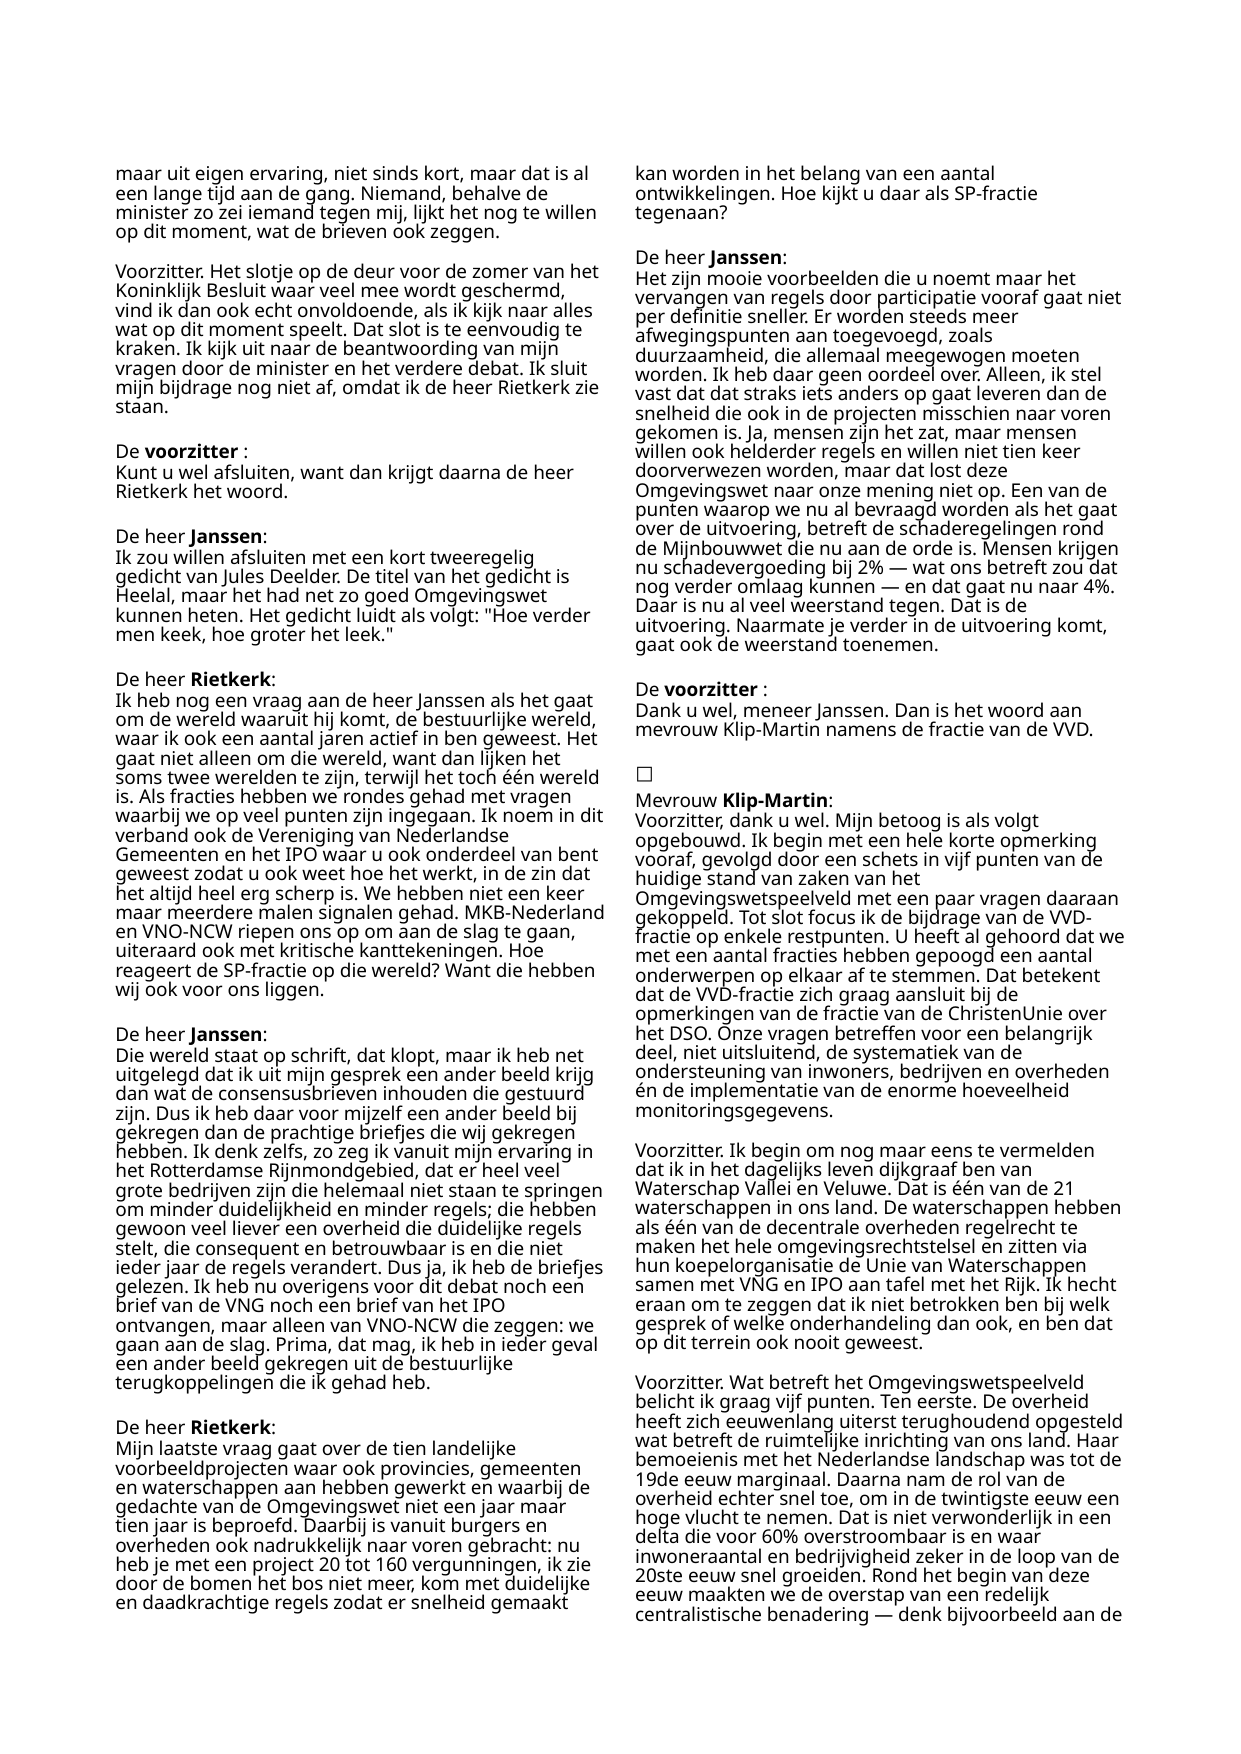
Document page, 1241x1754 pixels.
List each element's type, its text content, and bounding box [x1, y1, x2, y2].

text De heer Rietkerk: [115, 666, 605, 692]
text Ik heb nog een vraag aan de heer Janssen als het gaat om de wereld waaruit hij komt, de bestuurlijke wereld, waar ik ook een aantal jaren actief in ben geweest. Het gaat niet alleen om die wereld, want dan lijken het soms twee werelden te zijn, terwijl het toch één wereld is. Als fracties hebben we rondes gehad met vragen waarbij we op veel punten zijn ingegaan. Ik noem in dit verband ook de Vereniging van Nederlandse Gemeenten en het IPO waar u ook onderdeel van bent geweest zodat u ook weet hoe het werkt, in de zin dat het altijd heel erg scherp is. We hebben niet een keer maar meerdere malen signalen gehad. MKB-Nederland en VNO-NCW riepen ons op om aan de slag te gaan, uiteraard ook met kritische kanttekeningen. Hoe reageert de SP-fractie op die wereld? Want die hebben wij ook voor ons liggen. [115, 692, 605, 1000]
text De heer Janssen: [115, 1021, 605, 1047]
text Voorzitter. Ik begin om nog maar eens te vermelden dat ik in het dagelijks leven dijkgraaf ben van Waterschap Vallei en Veluwe. Dat is één van de 21 waterschappen in ons land. De waterschappen hebben als één van de decentrale overheden regelrecht te maken het hele omgevingsrechtstelsel en zitten via hun koepelorganisatie de Unie van Waterschappen samen met VNG en IPO aan tafel met het Rijk. Ik hecht eraan om te zeggen dat ik niet betrokken ben bij welk gesprek of welke onderhandeling dan ook, en ben dat op dit terrein ook nooit geweest. [635, 1142, 1125, 1353]
text ⬜ [635, 761, 1125, 787]
text De heer Janssen: [635, 244, 1125, 270]
text Voorzitter. Het slotje op de deur voor de zomer van het Koninklijk Besluit waar veel mee wordt geschermd, vind ik dan ook echt onvoldoende, als ik kijk naar alles wat op dit moment speelt. Dat slot is te eenvoudig te kraken. Ik kijk uit naar de beantwoording van mijn vragen door de minister en het verdere debat. Ik sluit mijn bijdrage nog niet af, omdat ik de heer Rietkerk zie staan. [115, 263, 605, 417]
text Mijn laatste vraag gaat over de tien landelijke voorbeeldprojecten waar ook provincies, gemeenten en waterschappen aan hebben gewerkt en waarbij de gedachte van de Omgevingswet niet een jaar maar tien jaar is beproefd. Daarbij is vanuit burgers en overheden ook nadrukkelijk naar voren gebracht: nu heb je met een project 20 tot 160 vergunningen, ik zie door de bomen het bos niet meer, kom met duidelijke en daadkrachtige regels zodat er snelheid gemaakt [115, 1440, 605, 1614]
text Het zijn mooie voorbeelden die u noemt maar het vervangen van regels door participatie vooraf gaat niet per definitie sneller. Er worden steeds meer afwegingspunten aan toegevoegd, zoals duurzaamheid, die allemaal meegewogen moeten worden. Ik heb daar geen oordeel over. Alleen, ik stel vast dat dat straks iets anders op gaat leveren dan de snelheid die ook in de projecten misschien naar voren gekomen is. Ja, mensen zijn het zat, maar mensen willen ook helderder regels en willen niet tien keer doorverwezen worden, maar dat lost deze Omgevingswet naar onze mening niet op. Een van de punten waarop we nu al bevraagd worden als het gaat over de uitvoering, betreft de schaderegelingen rond de Mijnbouwwet die nu aan de orde is. Mensen krijgen nu schadevergoeding bij 2% — wat ons betreft zou dat nog verder omlaag kunnen — en dat gaat nu naar 4%. Daar is nu al veel weerstand tegen. Dat is de uitvoering. Naarmate je verder in de uitvoering komt, gaat ook de weerstand toenemen. [635, 270, 1125, 655]
text Mevrouw Klip-Martin: [635, 787, 1125, 812]
text kan worden in het belang van een aantal ontwikkelingen. Hoe kijkt u daar als SP-fractie tegenaan? [635, 165, 1125, 223]
text Kunt u wel afsluiten, want dan krijgt daarna de heer Rietkerk het woord. [115, 464, 605, 502]
text De voorzitter : [115, 438, 605, 464]
text Ik zou willen afsluiten met een kort tweeregelig gedicht van Jules Deelder. De titel van het gedicht is Heelal, maar het had net zo goed Omgevingswet kunnen heten. Het gedicht luidt als volgt: "Hoe verder men keek, hoe groter het leek." [115, 549, 605, 645]
text De voorzitter : [635, 676, 1125, 702]
text Voorzitter. Wat betreft het Omgevingswetspeelveld belicht ik graag vijf punten. Ten eerste. De overheid heeft zich eeuwenlang uiterst terughoudend opgesteld wat betreft de ruimtelijke inrichting van ons land. Haar bemoeienis met het Nederlandse landschap was tot de 19de eeuw marginaal. Daarna nam de rol van de overheid echter snel toe, om in de twintigste eeuw een hoge vlucht te nemen. Dat is niet verwonderlijk in een delta die voor 60% overstroombaar is en waar inwoneraantal en bedrijvigheid zeker in de loop van de 20ste eeuw snel groeiden. Rond het begin van deze eeuw maakten we de overstap van een redelijk centralistische benadering — denk bijvoorbeeld aan de [635, 1374, 1125, 1625]
text Dank u wel, meneer Janssen. Dan is het woord aan mevrouw Klip-Martin namens de fractie van de VVD. [635, 702, 1125, 740]
text Die wereld staat op schrift, dat klopt, maar ik heb net uitgelegd dat ik uit mijn gesprek een ander beeld krijg dan wat de consensusbrieven inhouden die gestuurd zijn. Dus ik heb daar voor mijzelf een ander beeld bij gekregen dan de prachtige briefjes die wij gekregen hebben. Ik denk zelfs, zo zeg ik vanuit mijn ervaring in het Rotterdamse Rijnmondgebied, dat er heel veel grote bedrijven zijn die helemaal niet staan te springen om minder duidelijkheid en minder regels; die hebben gewoon veel liever een overheid die duidelijke regels stelt, die consequent en betrouwbaar is en die niet ieder jaar de regels verandert. Dus ja, ik heb de briefjes gelezen. Ik heb nu overigens voor dit debat noch een brief van de VNG noch een brief van het IPO ontvangen, maar alleen van VNO-NCW die zeggen: we gaan aan de slag. Prima, dat mag, ik heb in ieder geval een ander beeld gekregen uit de bestuurlijke terugkoppelingen die ik gehad heb. [115, 1047, 605, 1394]
text maar uit eigen ervaring, niet sinds kort, maar dat is al een lange tijd aan de gang. Niemand, behalve de minister zo zei iemand tegen mij, lijkt het nog te willen op dit moment, wat de brieven ook zeggen. [115, 165, 605, 242]
text De heer Janssen: [115, 523, 605, 549]
text Voorzitter, dank u wel. Mijn betoog is als volgt opgebouwd. Ik begin met een hele korte opmerking vooraf, gevolgd door een schets in vijf punten van de huidige stand van zaken van het Omgevingswetspeelveld met een paar vragen daaraan gekoppeld. Tot slot focus ik de bijdrage van de VVD-fractie op enkele restpunten. U heeft al gehoord dat we met een aantal fracties hebben gepoogd een aantal onderwerpen op elkaar af te stemmen. Dat betekent dat de VVD-fractie zich graag aansluit bij de opmerkingen van de fractie van de ChristenUnie over het DSO. Onze vragen betreffen voor een belangrijk deel, niet uitsluitend, de systematiek van de ondersteuning van inwoners, bedrijven en overheden én de implementatie van de enorme hoeveelheid monitoringsgegevens. [635, 812, 1125, 1121]
text De heer Rietkerk: [115, 1414, 605, 1440]
